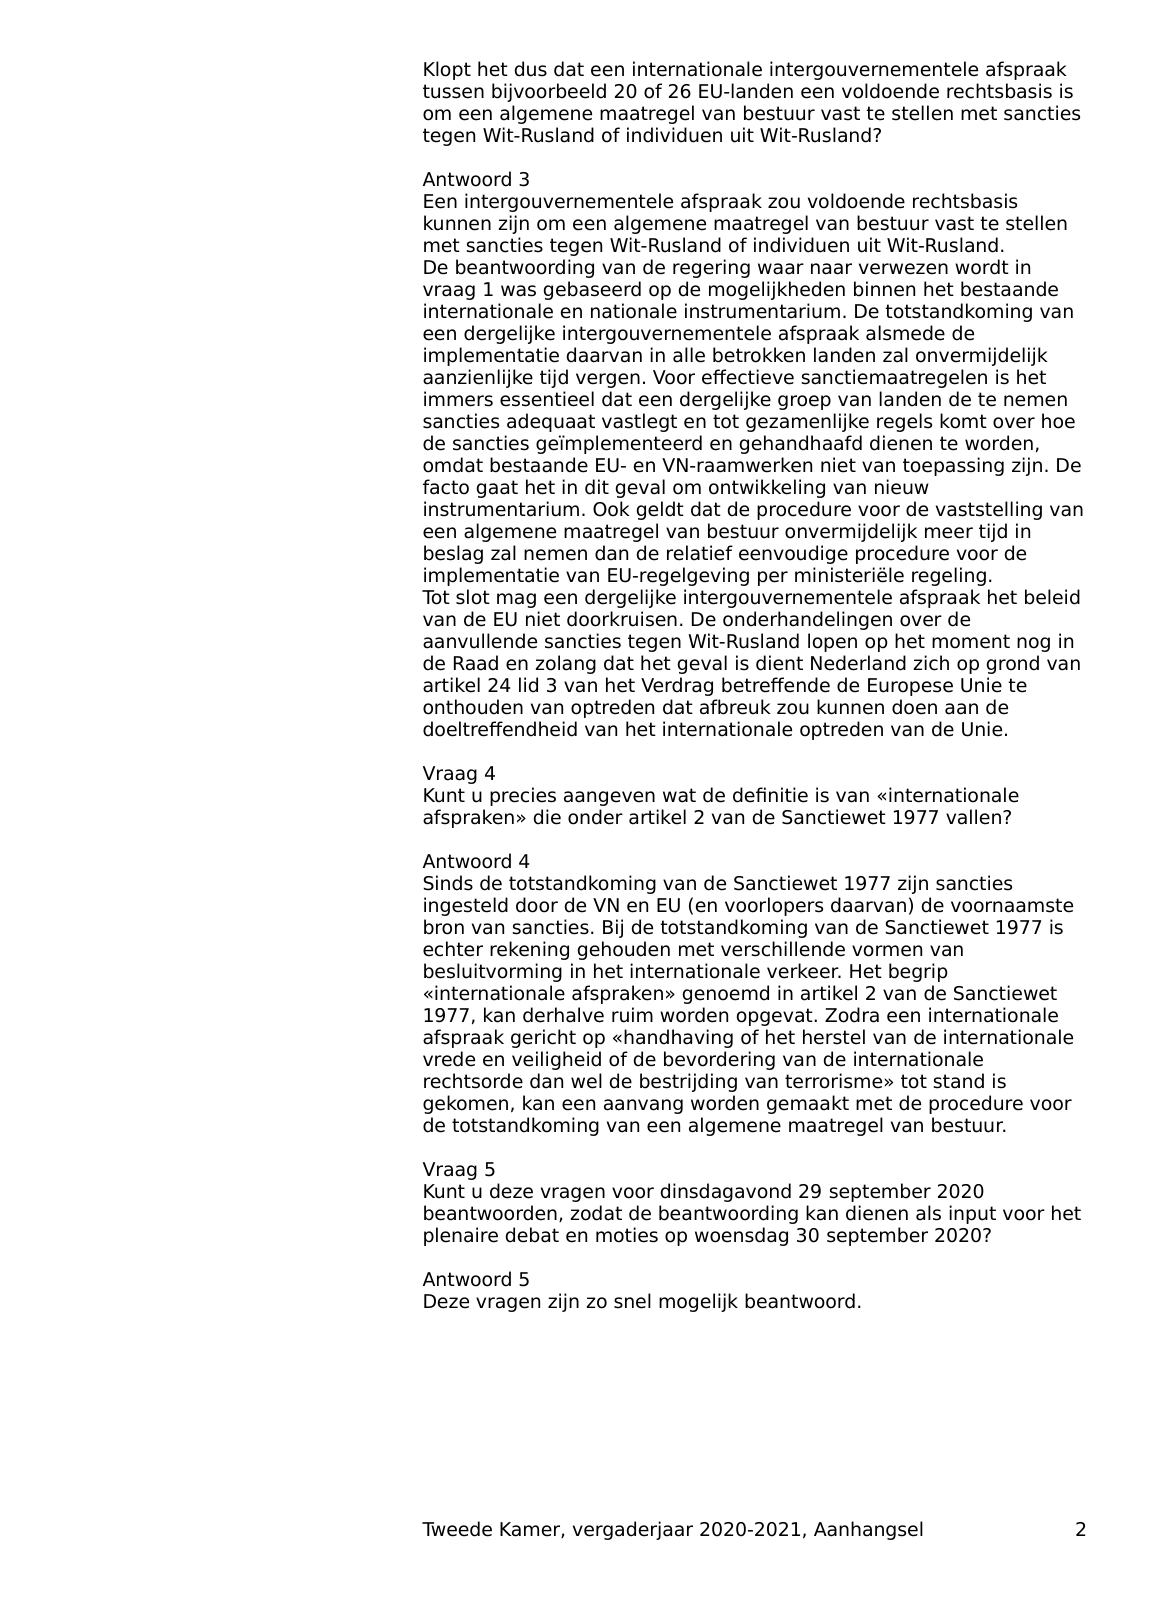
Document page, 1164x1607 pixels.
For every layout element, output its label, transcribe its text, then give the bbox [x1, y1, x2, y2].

text Antwoord 5 [422, 1269, 1087, 1291]
text Deze vragen zijn zo snel mogelijk beantwoord. [422, 1291, 1087, 1313]
text Sinds de totstandkoming van de Sanctiewet 1977 zijn sancties ingesteld door de VN en EU (en voorlopers daarvan) de voornaamste bron van sancties. Bij de totstandkoming van de Sanctiewet 1977 is echter rekening gehouden met verschillende vormen van besluitvorming in het internationale verkeer. Het begrip «internationale afspraken» genoemd in artikel 2 van de Sanctiewet 1977, kan derhalve ruim worden opgevat. Zodra een internationale afspraak gericht op «handhaving of het herstel van de internationale vrede en veiligheid of de bevordering van de internationale rechtsorde dan wel de bestrijding van terrorisme» tot stand is gekomen, kan een aanvang worden gemaakt met de procedure voor de totstandkoming van een algemene maatregel van bestuur. [422, 873, 1087, 1137]
text Een intergouvernementele afspraak zou voldoende rechtsbasis kunnen zijn om een algemene maatregel van bestuur vast te stellen met sancties tegen Wit-Rusland of individuen uit Wit-Rusland. [422, 191, 1087, 257]
text De beantwoording van de regering waar naar verwezen wordt in vraag 1 was gebaseerd op de mogelijkheden binnen het bestaande internationale en nationale instrumentarium. De totstandkoming van een dergelijke intergouvernementele afspraak alsmede de implementatie daarvan in alle betrokken landen zal onvermijdelijk aanzienlijke tijd vergen. Voor effectieve sanctiemaatregelen is het immers essentieel dat een dergelijke groep van landen de te nemen sancties adequaat vastlegt en tot gezamenlijke regels komt over hoe de sancties geïmplementeerd en gehandhaafd dienen te worden, omdat bestaande EU- en VN-raamwerken niet van toepassing zijn. De facto gaat het in dit geval om ontwikkeling van nieuw instrumentarium. Ook geldt dat de procedure voor de vaststelling van een algemene maatregel van bestuur onvermijdelijk meer tijd in beslag zal nemen dan de relatief eenvoudige procedure voor de implementatie van EU-regelgeving per ministeriële regeling. [422, 257, 1087, 587]
text Kunt u deze vragen voor dinsdagavond 29 september 2020 beantwoorden, zodat de beantwoording kan dienen als input voor het plenaire debat en moties op woensdag 30 september 2020? [422, 1181, 1087, 1247]
text Vraag 5 [422, 1159, 1087, 1181]
text Vraag 4 [422, 763, 1087, 785]
text Antwoord 4 [422, 851, 1087, 873]
text Kunt u precies aangeven wat de definitie is van «internationale afspraken» die onder artikel 2 van de Sanctiewet 1977 vallen? [422, 785, 1087, 829]
text Klopt het dus dat een internationale intergouvernementele afspraak tussen bijvoorbeeld 20 of 26 EU-landen een voldoende rechtsbasis is om een algemene maatregel van bestuur vast te stellen met sancties tegen Wit-Rusland of individuen uit Wit-Rusland? [422, 59, 1087, 147]
text Antwoord 3 [422, 169, 1087, 191]
text Tot slot mag een dergelijke intergouvernementele afspraak het beleid van de EU niet doorkruisen. De onderhandelingen over de aanvullende sancties tegen Wit-Rusland lopen op het moment nog in de Raad en zolang dat het geval is dient Nederland zich op grond van artikel 24 lid 3 van het Verdrag betreffende de Europese Unie te onthouden van optreden dat afbreuk zou kunnen doen aan de doeltreffendheid van het internationale optreden van de Unie. [422, 587, 1087, 741]
